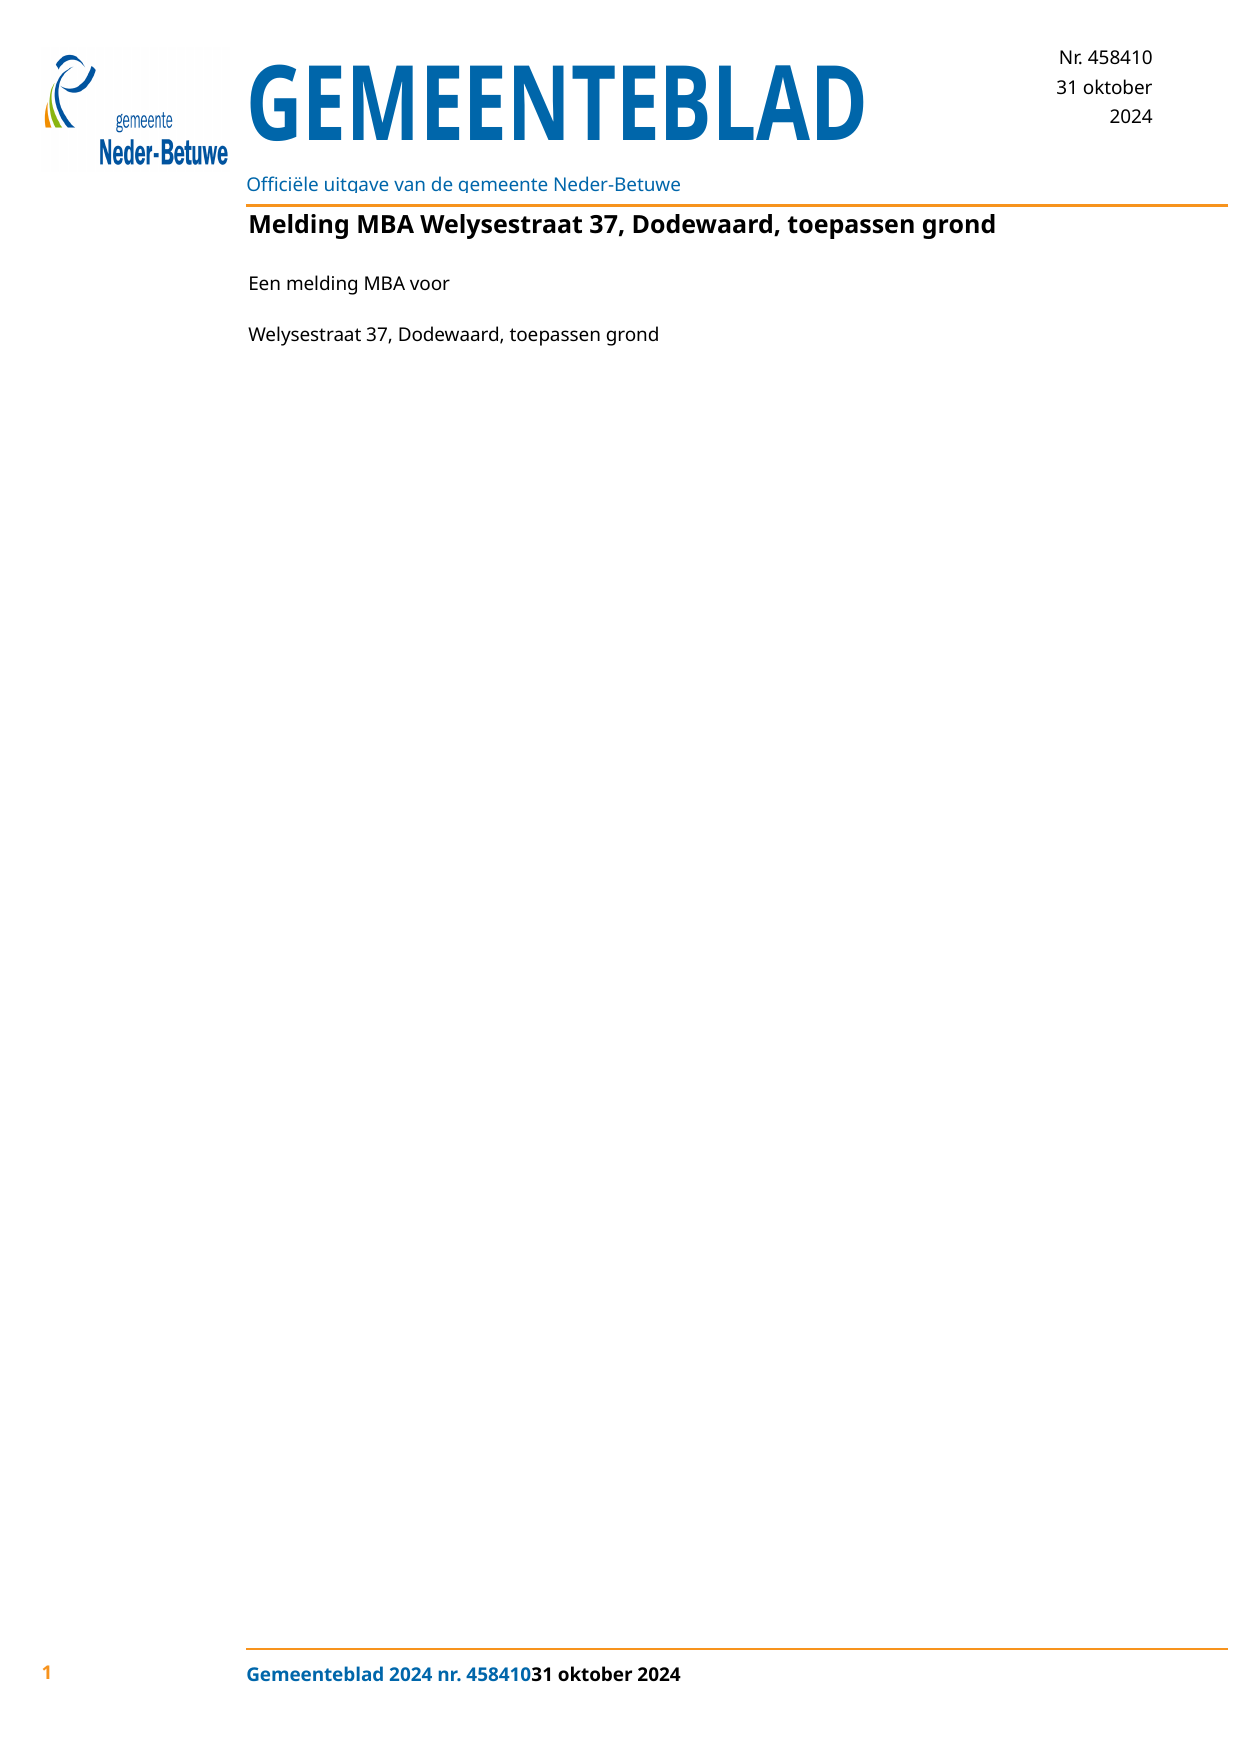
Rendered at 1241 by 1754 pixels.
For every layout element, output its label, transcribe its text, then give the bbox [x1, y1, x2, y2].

picture [41, 47, 231, 172]
text Welysestraat 37, Dodewaard, toepassen grond [248, 321, 1152, 346]
text Melding MBA Welysestraat 37, Dodewaard, toepassen grond [248, 207, 1152, 241]
text Een melding MBA voor [248, 270, 1152, 296]
